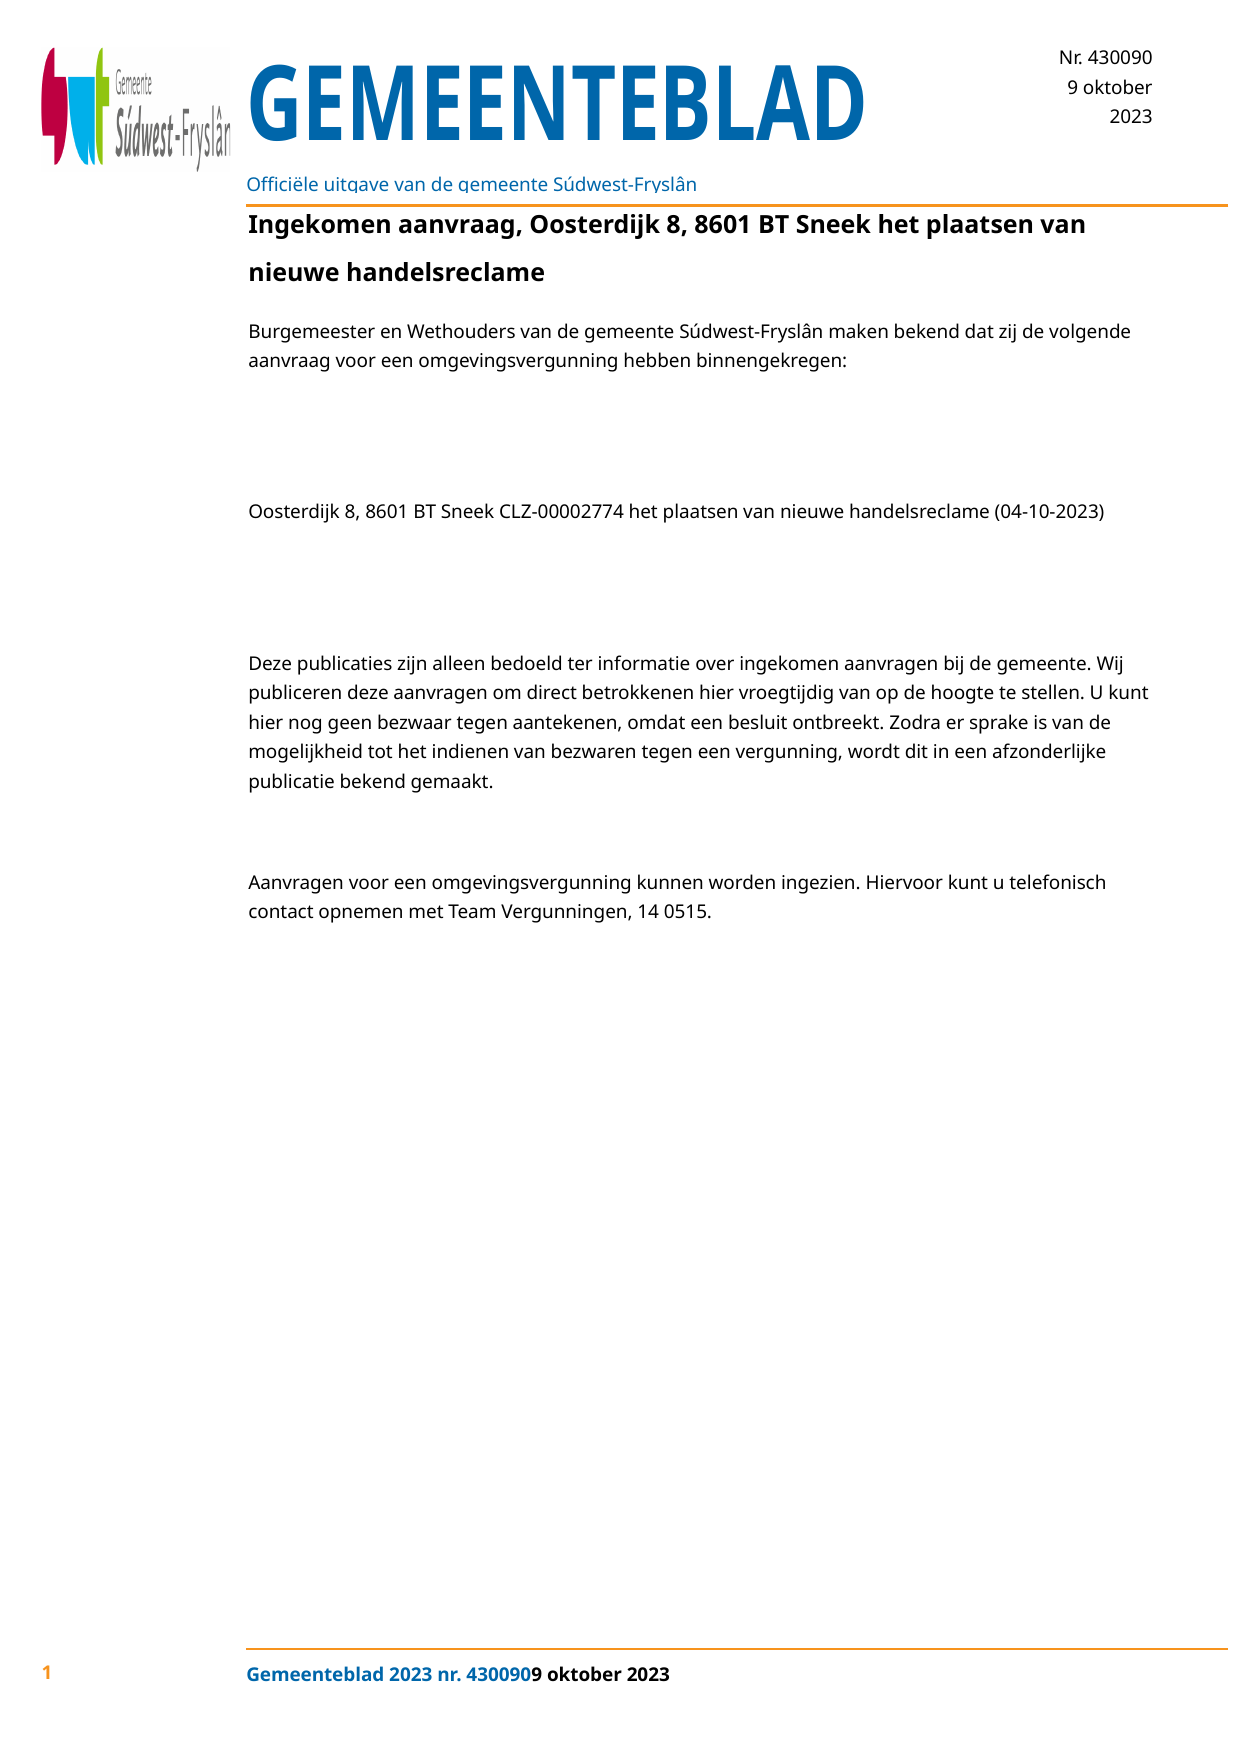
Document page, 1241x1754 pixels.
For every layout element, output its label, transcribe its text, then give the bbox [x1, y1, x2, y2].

text Oosterdijk 8, 8601 BT Sneek CLZ-00002774 het plaatsen van nieuwe handelsreclame (04-10-2023) [248, 499, 1152, 524]
picture [41, 47, 231, 172]
text Deze publicaties zijn alleen bedoeld ter informatie over ingekomen aanvragen bij de gemeente. Wij publiceren deze aanvragen om direct betrokkenen hier vroegtijdig van op de hoogte te stellen. U kunt hier nog geen bezwaar tegen aantekenen, omdat een besluit ontbreekt. Zodra er sprake is van de mogelijkheid tot het indienen van bezwaren tegen een vergunning, wordt dit in een afzonderlijke publicatie bekend gemaakt. [248, 650, 1152, 794]
text Burgemeester en Wethouders van de gemeente Súdwest-Fryslân maken bekend dat zij de volgende aanvraag voor een omgevingsvergunning hebben binnengekregen: [248, 318, 1152, 373]
text Ingekomen aanvraag, Oosterdijk 8, 8601 BT Sneek het plaatsen van nieuwe handelsreclame [248, 207, 1152, 288]
text Aanvragen voor een omgevingsvergunning kunnen worden ingezien. Hiervoor kunt u telefonisch contact opnemen met Team Vergunningen, 14 0515. [248, 869, 1152, 924]
